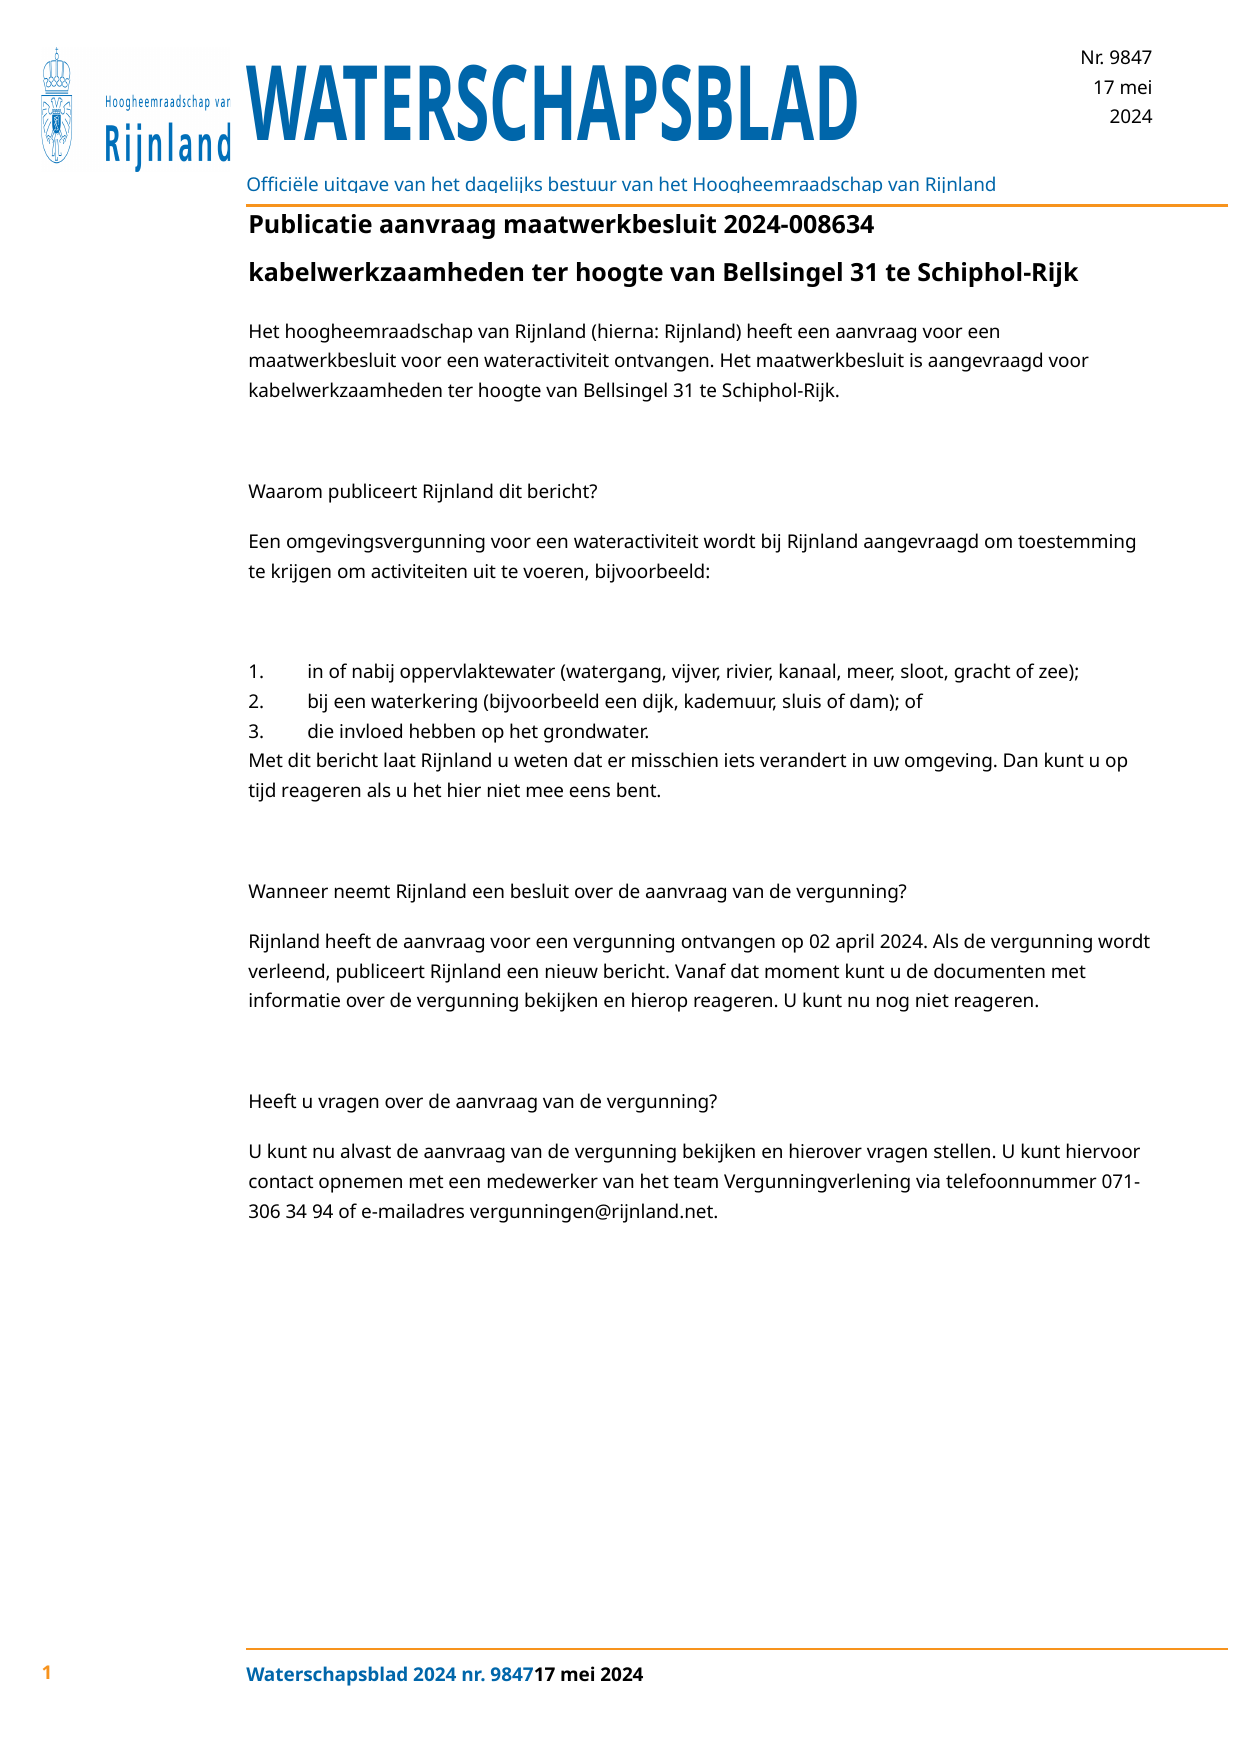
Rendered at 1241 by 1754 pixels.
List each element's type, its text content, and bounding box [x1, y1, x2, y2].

list bij een waterkering (bijvoorbeeld een dijk, kademuur, sluis of dam); of [248, 688, 1152, 714]
text Rijnland heeft de aanvraag voor een vergunning ontvangen op 02 april 2024. Als de vergunning wordt verleend, publiceert Rijnland een nieuw bericht. Vanaf dat moment kunt u de documenten met informatie over de vergunning bekijken en hierop reageren. U kunt nu nog niet reageren. [248, 928, 1152, 1013]
text Een omgevingsvergunning voor een wateractiviteit wordt bij Rijnland aangevraagd om toestemming te krijgen om activiteiten uit te voeren, bijvoorbeeld: [248, 528, 1152, 584]
text Heeft u vragen over de aanvraag van de vergunning? [248, 1088, 1152, 1114]
text Met dit bericht laat Rijnland u weten dat er misschien iets verandert in uw omgeving. Dan kunt u op tijd reageren als u het hier niet mee eens bent. [248, 747, 1152, 803]
list in of nabij oppervlaktewater (watergang, vijver, rivier, kanaal, meer, sloot, gracht of zee); [248, 659, 1152, 684]
text Waarom publiceert Rijnland dit bericht? [248, 478, 1152, 504]
text Wanneer neemt Rijnland een besluit over de aanvraag van de vergunning? [248, 878, 1152, 904]
text Het hoogheemraadschap van Rijnland (hierna: Rijnland) heeft een aanvraag voor een maatwerkbesluit voor een wateractiviteit ontvangen. Het maatwerkbesluit is aangevraagd voor kabelwerkzaamheden ter hoogte van Bellsingel 31 te Schiphol-Rijk. [248, 318, 1152, 403]
list die invloed hebben op het grondwater. [248, 718, 1152, 744]
picture [41, 47, 231, 172]
text U kunt nu alvast de aanvraag van de vergunning bekijken en hierover vragen stellen. U kunt hiervoor contact opnemen met een medewerker van het team Vergunningverlening via telefoonnummer 071-306 34 94 of e-mailadres vergunningen@rijnland.net. [248, 1139, 1152, 1224]
text Publicatie aanvraag maatwerkbesluit 2024-008634 kabelwerkzaamheden ter hoogte van Bellsingel 31 te Schiphol-Rijk [248, 207, 1152, 288]
